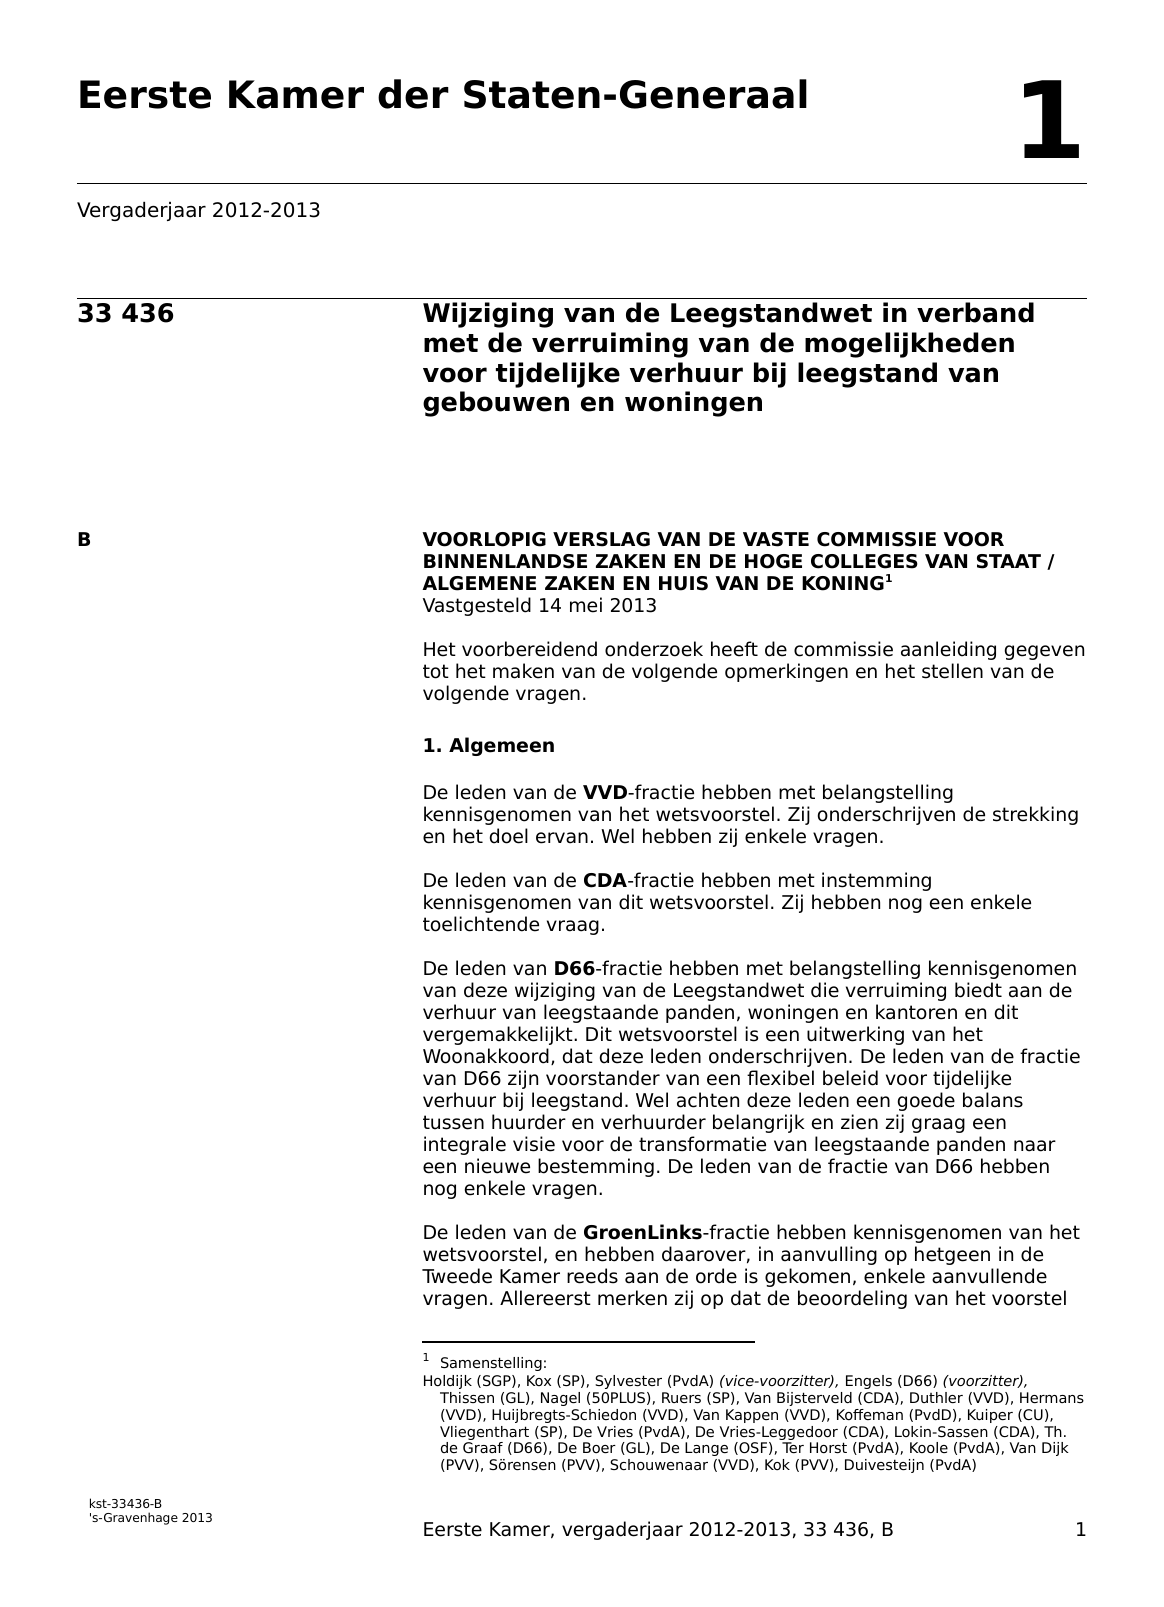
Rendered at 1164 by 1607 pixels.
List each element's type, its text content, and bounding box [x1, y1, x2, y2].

table_cell Vergaderjaar 2012-2013 [77, 184, 1087, 298]
subtitle B VOORLOPIG VERSLAG VAN DE VASTE COMMISSIE VOOR BINNENLANDSE ZAKEN EN DE HOGE COLLEGES VAN STAAT / ALGEMENE ZAKEN EN HUIS VAN DE KONING [77, 529, 1087, 595]
subtitle 33 436 Wijziging van de Leegstandwet in verband met de verruiming van de mogelijkheden voor tijdelijke verhuur bij leegstand van gebouwen en woningen [77, 299, 1087, 418]
text kst-33436-B [88, 1497, 323, 1511]
text 's-Gravenhage 2013 [88, 1511, 323, 1525]
text De leden van de CDA-fractie hebben met instemming kennisgenomen van dit wetsvoorstel. Zij hebben nog een enkele toelichtende vraag. [422, 870, 1087, 936]
text Samenstelling: [422, 1351, 1087, 1373]
text Vastgesteld 14 mei 2013 [422, 595, 1087, 617]
table_header Eerste Kamer der Staten-Generaal [77, 59, 886, 183]
subtitle 1. Algemeen [422, 735, 1087, 757]
text Holdijk (SGP), Kox (SP), Sylvester (PvdA) (vice-voorzitter), Engels (D66) (voorzitter), Thissen (GL), Nagel (50PLUS), Ruers (SP), Van Bijsterveld (CDA), Duthler (VVD), Hermans (VVD), Huijbregts-Schiedon (VVD), Van Kappen (VVD), Koffeman (PvdD), Kuiper (CU), Vliegenthart (SP), De Vries (PvdA), De Vries-Leggedoor (CDA), Lokin-Sassen (CDA), Th. de Graaf (D66), De Boer (GL), De Lange (OSF), Ter Horst (PvdA), Koole (PvdA), Van Dijk (PVV), Sörensen (PVV), Schouwenaar (VVD), Kok (PVV), Duivesteijn (PvdA) [422, 1373, 1087, 1474]
text De leden van de GroenLinks-fractie hebben kennisgenomen van het wetsvoorstel, en hebben daarover, in aanvulling op hetgeen in de Tweede Kamer reeds aan de orde is gekomen, enkele aanvullende vragen. Allereerst merken zij op dat de beoordeling van het voorstel [422, 1222, 1087, 1310]
text De leden van D66-fractie hebben met belangstelling kennisgenomen van deze wijziging van de Leegstandwet die verruiming biedt aan de verhuur van leegstaande panden, woningen en kantoren en dit vergemakkelijkt. Dit wetsvoorstel is een uitwerking van het Woonakkoord, dat deze leden onderschrijven. De leden van de fractie van D66 zijn voorstander van een flexibel beleid voor tijdelijke verhuur bij leegstand. Wel achten deze leden een goede balans tussen huurder en verhuurder belangrijk en zien zij graag een integrale visie voor de transformatie van leegstaande panden naar een nieuwe bestemming. De leden van de fractie van D66 hebben nog enkele vragen. [422, 958, 1087, 1200]
text De leden van de VVD-fractie hebben met belangstelling kennisgenomen van het wetsvoorstel. Zij onderschrijven de strekking en het doel ervan. Wel hebben zij enkele vragen. [422, 782, 1087, 848]
table_header 1 [886, 59, 1087, 183]
text Het voorbereidend onderzoek heeft de commissie aanleiding gegeven tot het maken van de volgende opmerkingen en het stellen van de volgende vragen. [422, 639, 1087, 705]
